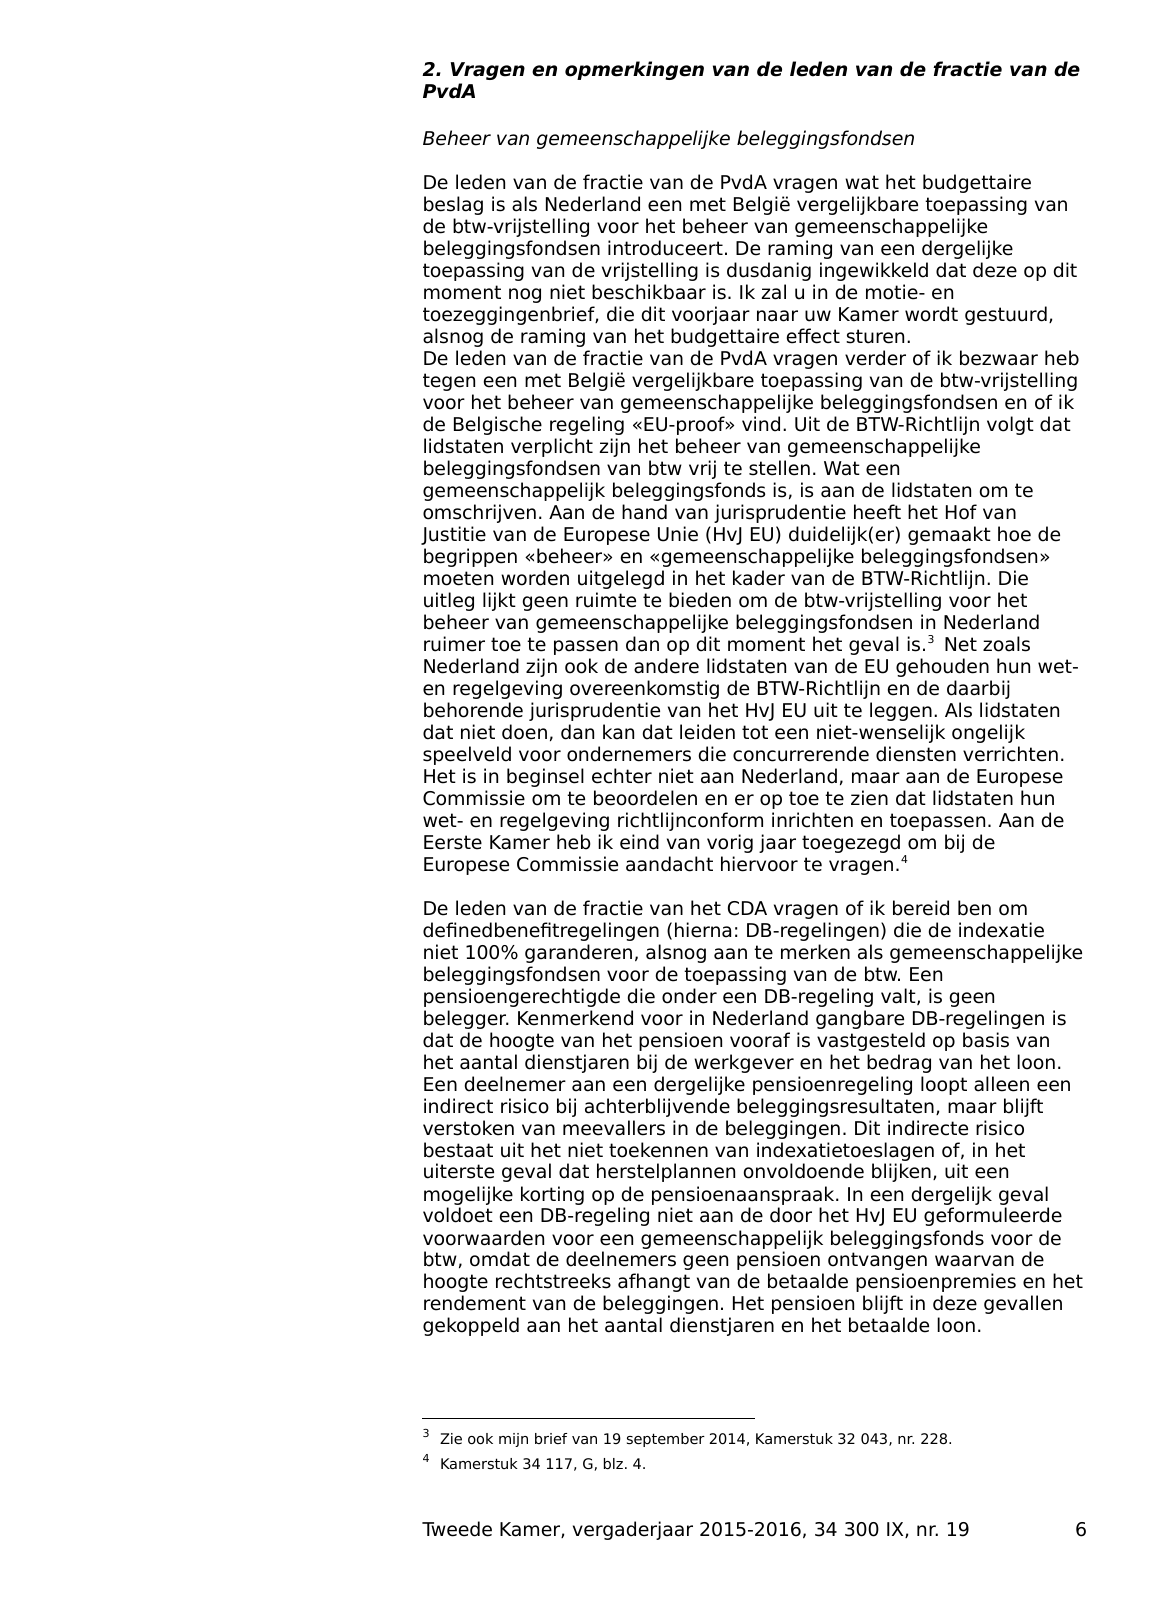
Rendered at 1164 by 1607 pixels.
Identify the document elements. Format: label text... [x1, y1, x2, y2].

subtitle Beheer van gemeenschappelijke beleggingsfondsen [422, 128, 1087, 150]
text De leden van de fractie van de PvdA vragen wat het budgettaire beslag is als Nederland een met België vergelijkbare toepassing van de btw-vrijstelling voor het beheer van gemeenschappelijke beleggingsfondsen introduceert. De raming van een dergelijke toepassing van de vrijstelling is dusdanig ingewikkeld dat deze op dit moment nog niet beschikbaar is. Ik zal u in de motie- en toezeggingenbrief, die dit voorjaar naar uw Kamer wordt gestuurd, alsnog de raming van het budgettaire effect sturen. [422, 172, 1087, 348]
text De leden van de fractie van het CDA vragen of ik bereid ben om definedbenefitregelingen (hierna: DB-regelingen) die de indexatie niet 100% garanderen, alsnog aan te merken als gemeenschappelijke beleggingsfondsen voor de toepassing van de btw. Een pensioengerechtigde die onder een DB-regeling valt, is geen belegger. Kenmerkend voor in Nederland gangbare DB-regelingen is dat de hoogte van het pensioen vooraf is vastgesteld op basis van het aantal dienstjaren bij de werkgever en het bedrag van het loon. Een deelnemer aan een dergelijke pensioenregeling loopt alleen een indirect risico bij achterblijvende beleggingsresultaten, maar blijft verstoken van meevallers in de beleggingen. Dit indirecte risico bestaat uit het niet toekennen van indexatietoeslagen of, in het uiterste geval dat herstelplannen onvoldoende blijken, uit een mogelijke korting op de pensioenaanspraak. In een dergelijk geval voldoet een DB-regeling niet aan de door het HvJ EU geformuleerde voorwaarden voor een gemeenschappelijk beleggingsfonds voor de btw, omdat de deelnemers geen pensioen ontvangen waarvan de hoogte rechtstreeks afhangt van de betaalde pensioenpremies en het rendement van de beleggingen. Het pensioen blijft in deze gevallen gekoppeld aan het aantal dienstjaren en het betaalde loon. [422, 898, 1087, 1337]
text Zie ook mijn brief van 19 september 2014, Kamerstuk 32 043, nr. 228. [422, 1427, 1087, 1449]
text De leden van de fractie van de PvdA vragen verder of ik bezwaar heb tegen een met België vergelijkbare toepassing van de btw-vrijstelling voor het beheer van gemeenschappelijke beleggingsfondsen en of ik de Belgische regeling «EU-proof» vind. Uit de BTW-Richtlijn volgt dat lidstaten verplicht zijn het beheer van gemeenschappelijke beleggingsfondsen van btw vrij te stellen. Wat een gemeenschappelijk beleggingsfonds is, is aan de lidstaten om te omschrijven. Aan de hand van jurisprudentie heeft het Hof van Justitie van de Europese Unie (HvJ EU) duidelijk(er) gemaakt hoe de begrippen «beheer» en «gemeenschappelijke beleggingsfondsen» moeten worden uitgelegd in het kader van de BTW-Richtlijn. Die uitleg lijkt geen ruimte te bieden om de btw-vrijstelling voor het beheer van gemeenschappelijke beleggingsfondsen in Nederland ruimer toe te passen dan op dit moment het geval is. Net zoals Nederland zijn ook de andere lidstaten van de EU gehouden hun wet- en regelgeving overeenkomstig de BTW-Richtlijn en de daarbij behorende jurisprudentie van het HvJ EU uit te leggen. Als lidstaten dat niet doen, dan kan dat leiden tot een niet-wenselijk ongelijk speelveld voor ondernemers die concurrerende diensten verrichten. Het is in beginsel echter niet aan Nederland, maar aan de Europese Commissie om te beoordelen en er op toe te zien dat lidstaten hun wet- en regelgeving richtlijnconform inrichten en toepassen. Aan de Eerste Kamer heb ik eind van vorig jaar toegezegd om bij de Europese Commissie aandacht hiervoor te vragen. [422, 348, 1087, 876]
subtitle 2. Vragen en opmerkingen van de leden van de fractie van de PvdA [422, 59, 1087, 103]
text Kamerstuk 34 117, G, blz. 4. [422, 1452, 1087, 1474]
